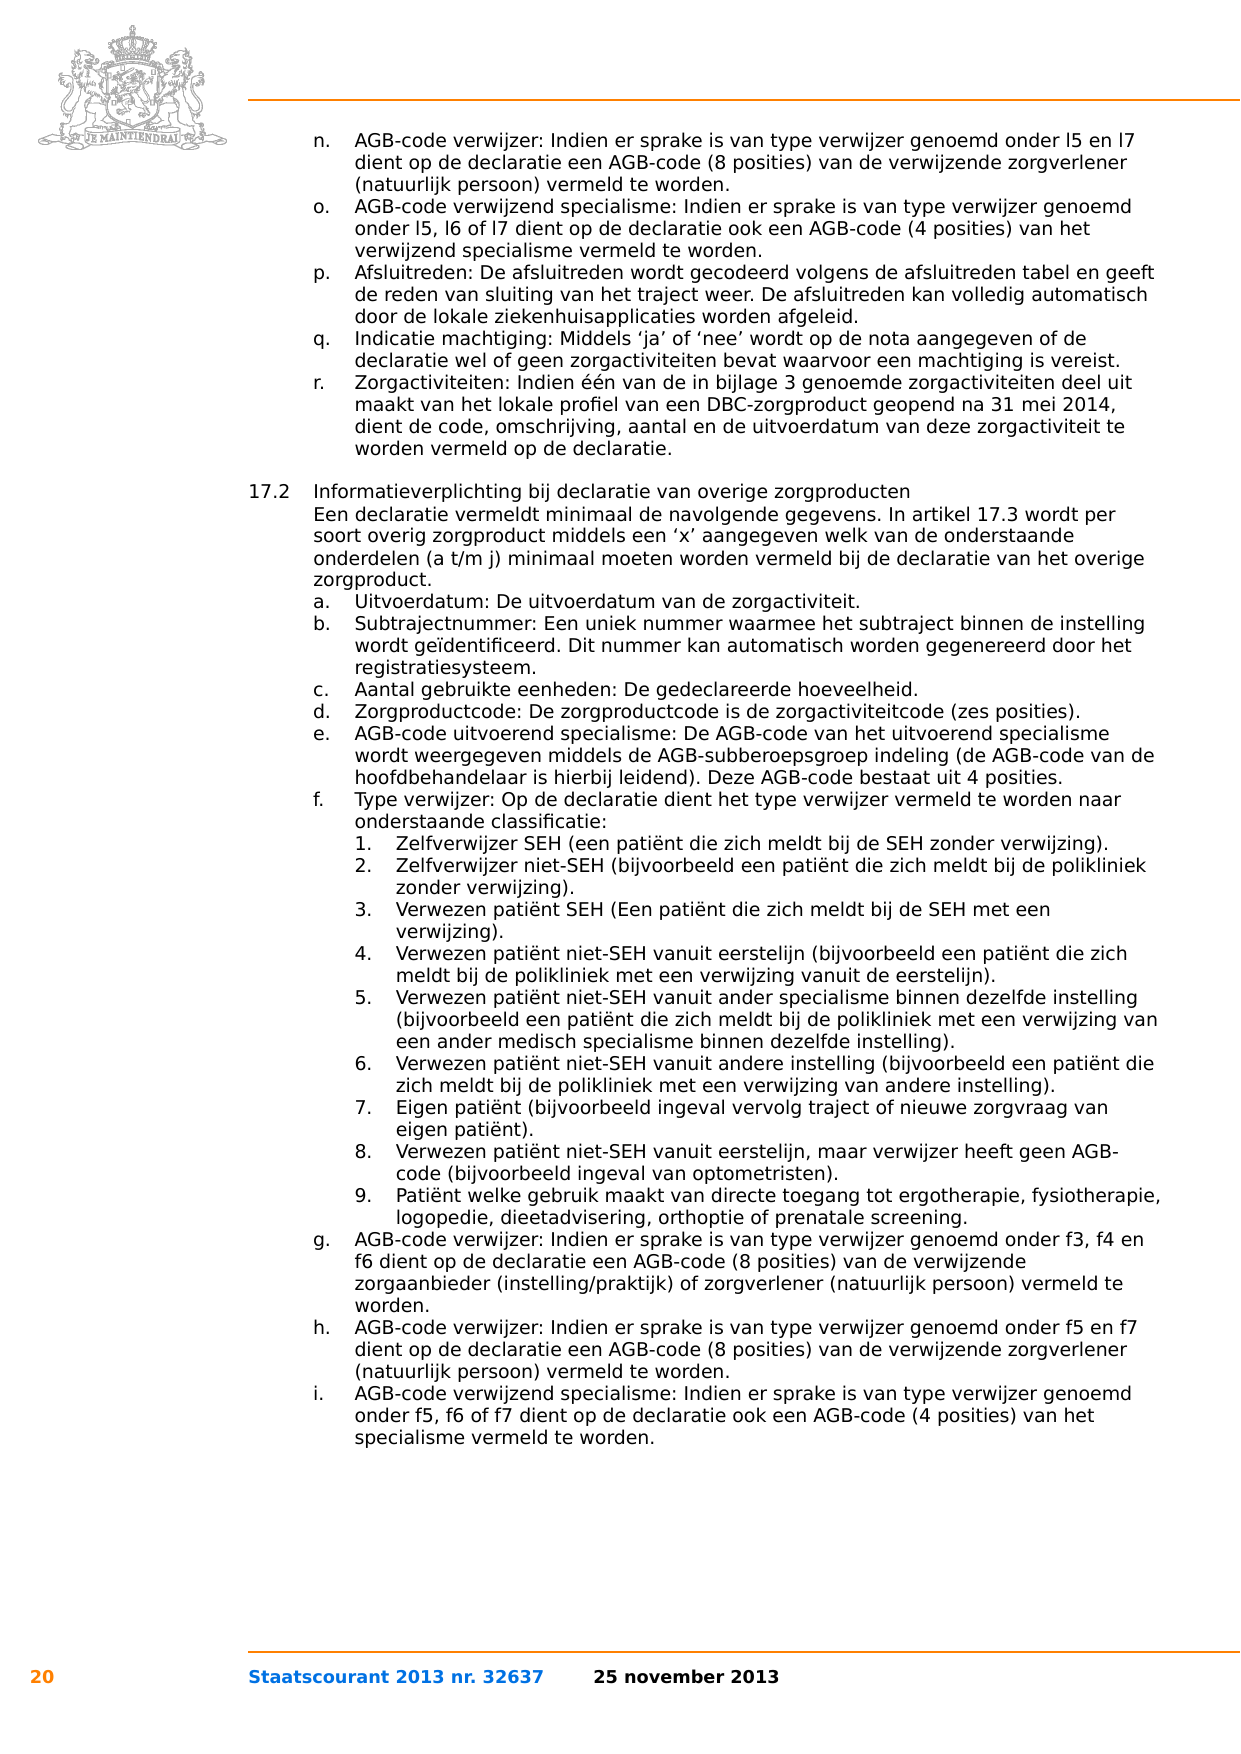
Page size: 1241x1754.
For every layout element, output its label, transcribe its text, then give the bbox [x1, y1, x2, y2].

text 17.2 Informatieverplichting bij declaratie van overige zorgproducten [248, 481, 1163, 503]
text r. Zorgactiviteiten: Indien één van de in bijlage 3 genoemde zorgactiviteiten deel uit maakt van het lokale profiel van een DBC-zorgproduct geopend na 31 mei 2014, dient de code, omschrijving, aantal en de uitvoerdatum van deze zorgactiviteit te worden vermeld op de declaratie. [313, 372, 1163, 459]
picture [38, 25, 227, 150]
text o. AGB-code verwijzend specialisme: Indien er sprake is van type verwijzer genoemd onder l5, l6 of l7 dient op de declaratie ook een AGB-code (4 posities) van het verwijzend specialisme vermeld te worden. [313, 196, 1163, 262]
text h. AGB-code verwijzer: Indien er sprake is van type verwijzer genoemd onder f5 en f7 dient op de declaratie een AGB-code (8 posities) van de verwijzende zorgverlener (natuurlijk persoon) vermeld te worden. [313, 1317, 1163, 1383]
text c. Aantal gebruikte eenheden: De gedeclareerde hoeveelheid. [313, 679, 1163, 701]
text i. AGB-code verwijzend specialisme: Indien er sprake is van type verwijzer genoemd onder f5, f6 of f7 dient op de declaratie ook een AGB-code (4 posities) van het specialisme vermeld te worden. [313, 1383, 1163, 1448]
text b. Subtrajectnummer: Een uniek nummer waarmee het subtraject binnen de instelling wordt geïdentificeerd. Dit nummer kan automatisch worden gegenereerd door het registratiesysteem. [313, 613, 1163, 679]
text p. Afsluitreden: De afsluitreden wordt gecodeerd volgens de afsluitreden tabel en geeft de reden van sluiting van het traject weer. De afsluitreden kan volledig automatisch door de lokale ziekenhuisapplicaties worden afgeleid. [313, 262, 1163, 328]
text e. AGB-code uitvoerend specialisme: De AGB-code van het uitvoerend specialisme wordt weergegeven middels de AGB-subberoepsgroep indeling (de AGB-code van de hoofdbehandelaar is hierbij leidend). Deze AGB-code bestaat uit 4 posities. [313, 723, 1163, 789]
text 6. Verwezen patiënt niet-SEH vanuit andere instelling (bijvoorbeeld een patiënt die zich meldt bij de polikliniek met een verwijzing van andere instelling). [354, 1053, 1163, 1097]
text n. AGB-code verwijzer: Indien er sprake is van type verwijzer genoemd onder l5 en l7 dient op de declaratie een AGB-code (8 posities) van de verwijzende zorgverlener (natuurlijk persoon) vermeld te worden. [313, 130, 1163, 196]
text d. Zorgproductcode: De zorgproductcode is de zorgactiviteitcode (zes posities). [313, 701, 1163, 723]
text Een declaratie vermeldt minimaal de navolgende gegevens. In artikel 17.3 wordt per soort overig zorgproduct middels een ‘x’ aangegeven welk van de onderstaande onderdelen (a t/m j) minimaal moeten worden vermeld bij de declaratie van het overige zorgproduct. [313, 503, 1163, 591]
text 1. Zelfverwijzer SEH (een patiënt die zich meldt bij de SEH zonder verwijzing). [354, 833, 1163, 855]
text 5. Verwezen patiënt niet-SEH vanuit ander specialisme binnen dezelfde instelling (bijvoorbeeld een patiënt die zich meldt bij de polikliniek met een verwijzing van een ander medisch specialisme binnen dezelfde instelling). [354, 987, 1163, 1053]
text f. Type verwijzer: Op de declaratie dient het type verwijzer vermeld te worden naar onderstaande classificatie: [313, 789, 1163, 833]
text 7. Eigen patiënt (bijvoorbeeld ingeval vervolg traject of nieuwe zorgvraag van eigen patiënt). [354, 1097, 1163, 1141]
text 3. Verwezen patiënt SEH (Een patiënt die zich meldt bij de SEH met een verwijzing). [354, 899, 1163, 943]
text 9. Patiënt welke gebruik maakt van directe toegang tot ergotherapie, fysiotherapie, logopedie, dieetadvisering, orthoptie of prenatale screening. [354, 1185, 1163, 1229]
text g. AGB-code verwijzer: Indien er sprake is van type verwijzer genoemd onder f3, f4 en f6 dient op de declaratie een AGB-code (8 posities) van de verwijzende zorgaanbieder (instelling/praktijk) of zorgverlener (natuurlijk persoon) vermeld te worden. [313, 1229, 1163, 1317]
text a. Uitvoerdatum: De uitvoerdatum van de zorgactiviteit. [313, 591, 1163, 613]
text 4. Verwezen patiënt niet-SEH vanuit eerstelijn (bijvoorbeeld een patiënt die zich meldt bij de polikliniek met een verwijzing vanuit de eerstelijn). [354, 943, 1163, 987]
text 2. Zelfverwijzer niet-SEH (bijvoorbeeld een patiënt die zich meldt bij de polikliniek zonder verwijzing). [354, 855, 1163, 899]
text q. Indicatie machtiging: Middels ‘ja’ of ‘nee’ wordt op de nota aangegeven of de declaratie wel of geen zorgactiviteiten bevat waarvoor een machtiging is vereist. [313, 328, 1163, 372]
text 8. Verwezen patiënt niet-SEH vanuit eerstelijn, maar verwijzer heeft geen AGB-code (bijvoorbeeld ingeval van optometristen). [354, 1141, 1163, 1185]
